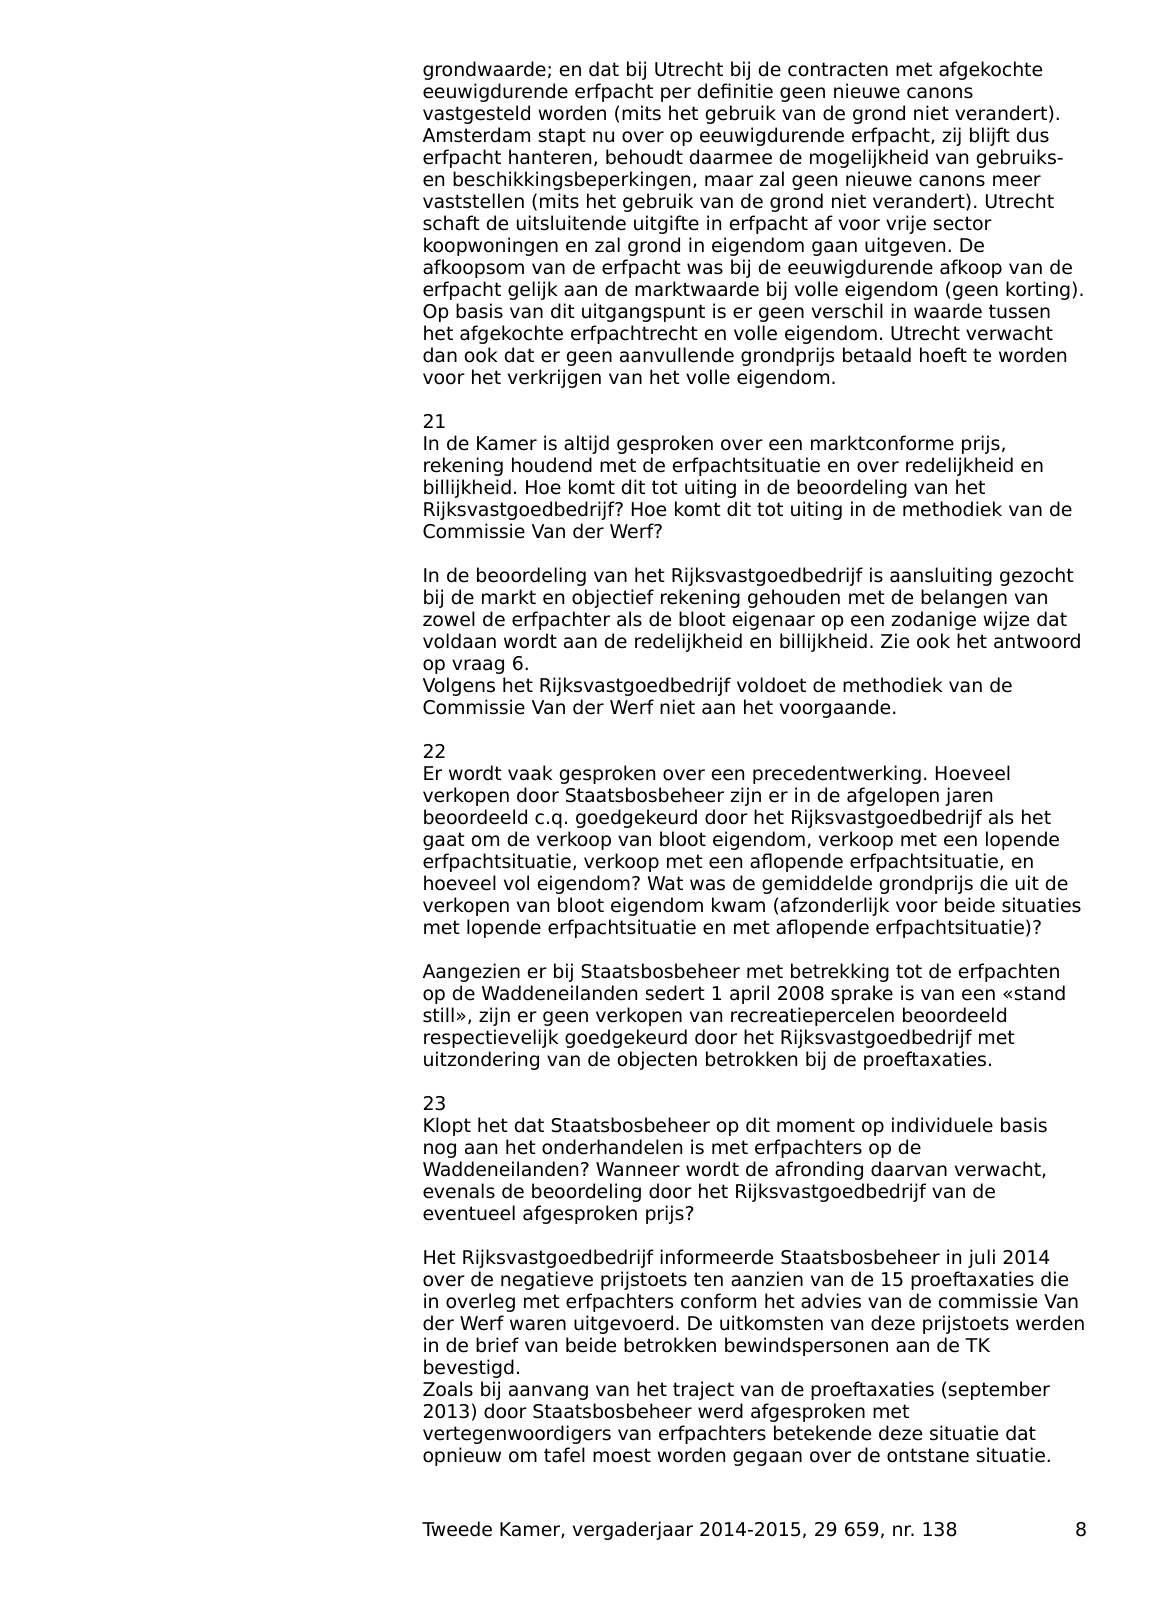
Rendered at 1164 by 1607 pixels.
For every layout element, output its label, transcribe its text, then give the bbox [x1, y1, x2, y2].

text 21 [422, 411, 1087, 433]
text Klopt het dat Staatsbosbeheer op dit moment op individuele basis nog aan het onderhandelen is met erfpachters op de Waddeneilanden? Wanneer wordt de afronding daarvan verwacht, evenals de beoordeling door het Rijksvastgoedbedrijf van de eventueel afgesproken prijs? [422, 1115, 1087, 1225]
text Zoals bij aanvang van het traject van de proeftaxaties (september 2013) door Staatsbosbeheer werd afgesproken met vertegenwoordigers van erfpachters betekende deze situatie dat opnieuw om tafel moest worden gegaan over de ontstane situatie. [422, 1379, 1087, 1467]
text 23 [422, 1093, 1087, 1115]
text In de beoordeling van het Rijksvastgoedbedrijf is aansluiting gezocht bij de markt en objectief rekening gehouden met de belangen van zowel de erfpachter als de bloot eigenaar op een zodanige wijze dat voldaan wordt aan de redelijkheid en billijkheid. Zie ook het antwoord op vraag 6. [422, 565, 1087, 675]
text In de Kamer is altijd gesproken over een marktconforme prijs, rekening houdend met de erfpachtsituatie en over redelijkheid en billijkheid. Hoe komt dit tot uiting in de beoordeling van het Rijksvastgoedbedrijf? Hoe komt dit tot uiting in de methodiek van de Commissie Van der Werf? [422, 433, 1087, 543]
text Aangezien er bij Staatsbosbeheer met betrekking tot de erfpachten op de Waddeneilanden sedert 1 april 2008 sprake is van een «stand still», zijn er geen verkopen van recreatiepercelen beoordeeld respectievelijk goedgekeurd door het Rijksvastgoedbedrijf met uitzondering van de objecten betrokken bij de proeftaxaties. [422, 961, 1087, 1071]
text Volgens het Rijksvastgoedbedrijf voldoet de methodiek van de Commissie Van der Werf niet aan het voorgaande. [422, 675, 1087, 719]
text 22 [422, 741, 1087, 763]
text grondwaarde; en dat bij Utrecht bij de contracten met afgekochte eeuwigdurende erfpacht per definitie geen nieuwe canons vastgesteld worden (mits het gebruik van de grond niet verandert). Amsterdam stapt nu over op eeuwigdurende erfpacht, zij blijft dus erfpacht hanteren, behoudt daarmee de mogelijkheid van gebruiks- en beschikkingsbeperkingen, maar zal geen nieuwe canons meer vaststellen (mits het gebruik van de grond niet verandert). Utrecht schaft de uitsluitende uitgifte in erfpacht af voor vrije sector koopwoningen en zal grond in eigendom gaan uitgeven. De afkoopsom van de erfpacht was bij de eeuwigdurende afkoop van de erfpacht gelijk aan de marktwaarde bij volle eigendom (geen korting). Op basis van dit uitgangspunt is er geen verschil in waarde tussen het afgekochte erfpachtrecht en volle eigendom. Utrecht verwacht dan ook dat er geen aanvullende grondprijs betaald hoeft te worden voor het verkrijgen van het volle eigendom. [422, 59, 1087, 389]
text Het Rijksvastgoedbedrijf informeerde Staatsbosbeheer in juli 2014 over de negatieve prijstoets ten aanzien van de 15 proeftaxaties die in overleg met erfpachters conform het advies van de commissie Van der Werf waren uitgevoerd. De uitkomsten van deze prijstoets werden in de brief van beide betrokken bewindspersonen aan de TK bevestigd. [422, 1247, 1087, 1379]
text Er wordt vaak gesproken over een precedentwerking. Hoeveel verkopen door Staatsbosbeheer zijn er in de afgelopen jaren beoordeeld c.q. goedgekeurd door het Rijksvastgoedbedrijf als het gaat om de verkoop van bloot eigendom, verkoop met een lopende erfpachtsituatie, verkoop met een aflopende erfpachtsituatie, en hoeveel vol eigendom? Wat was de gemiddelde grondprijs die uit de verkopen van bloot eigendom kwam (afzonderlijk voor beide situaties met lopende erfpachtsituatie en met aflopende erfpachtsituatie)? [422, 763, 1087, 939]
